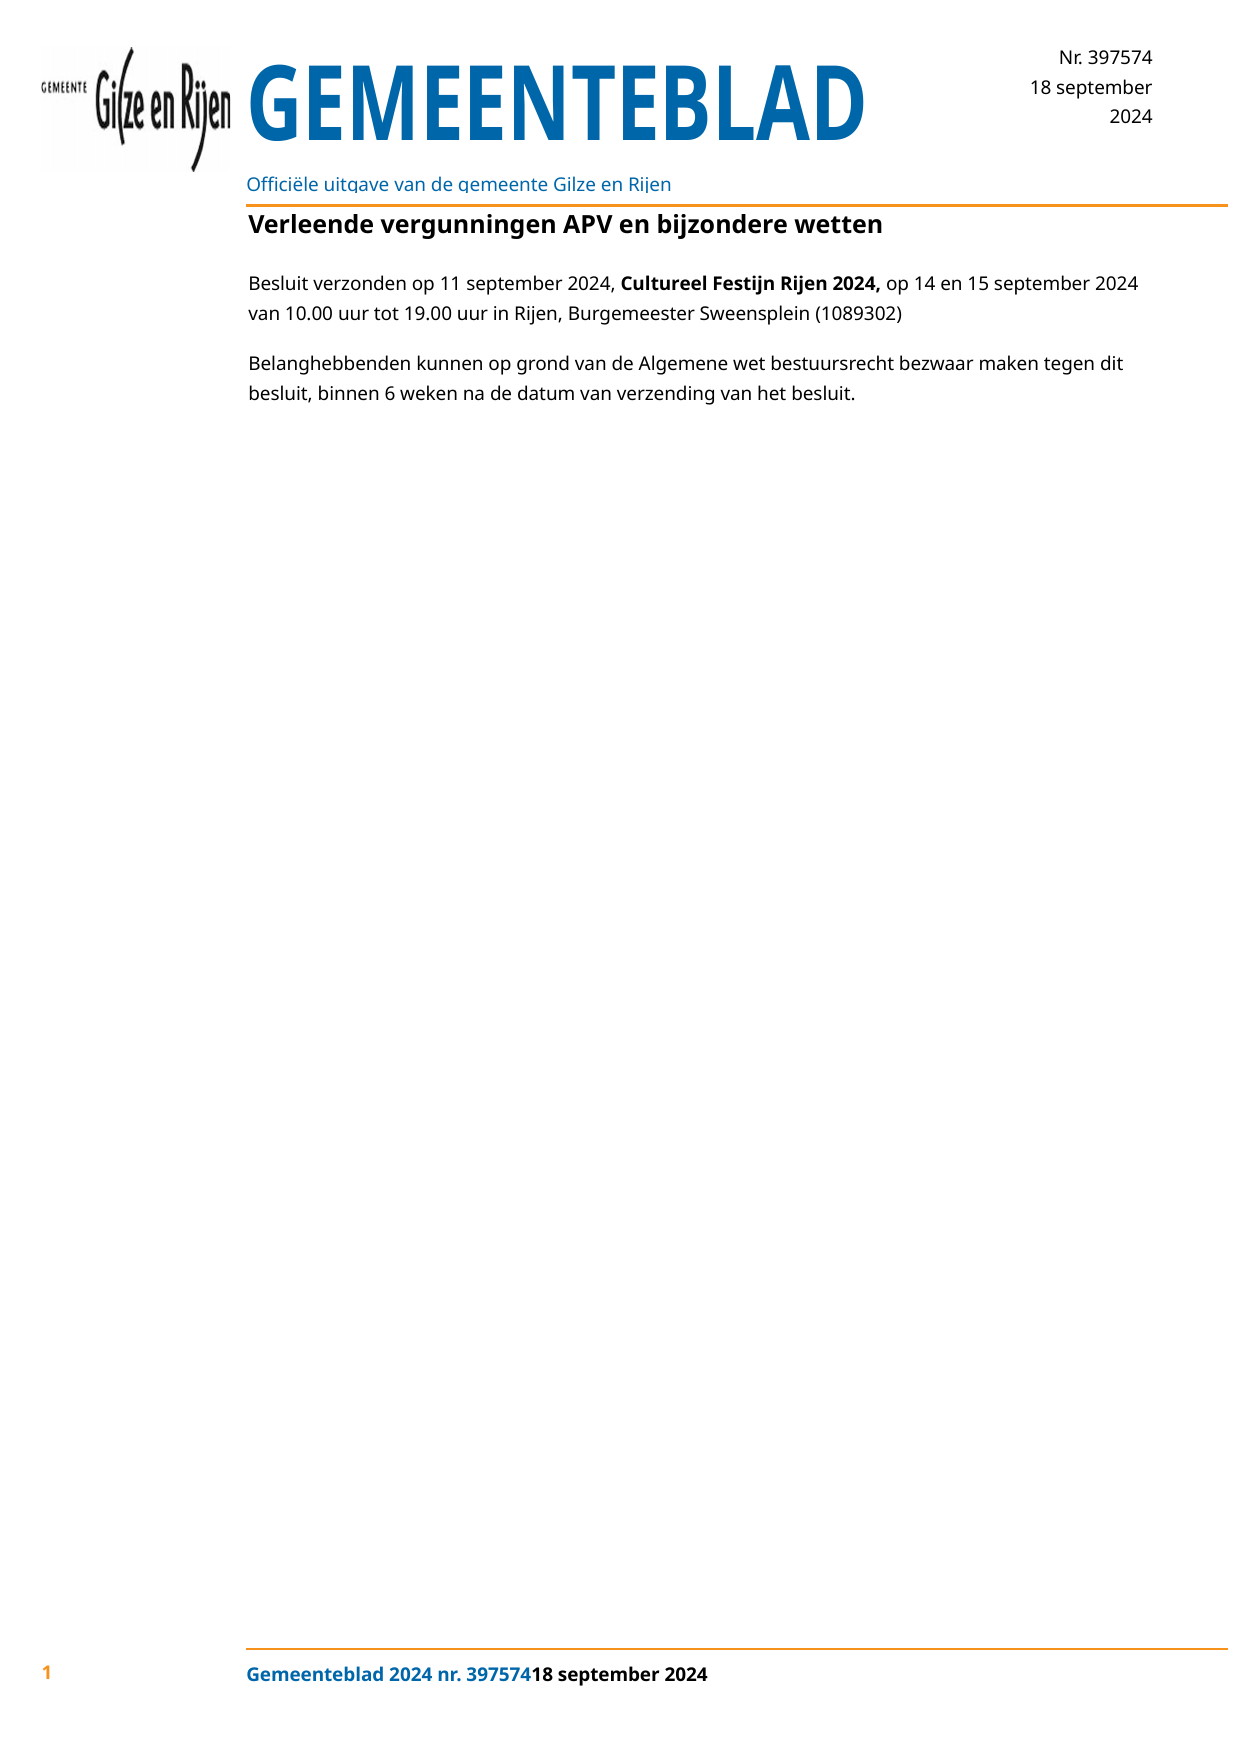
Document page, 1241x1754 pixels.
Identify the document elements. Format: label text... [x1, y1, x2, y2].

text Belanghebbenden kunnen op grond van de Algemene wet bestuursrecht bezwaar maken tegen dit besluit, binnen 6 weken na de datum van verzending van het besluit. [248, 350, 1152, 406]
picture [41, 47, 231, 172]
text Verleende vergunningen APV en bijzondere wetten [248, 207, 1152, 241]
text Besluit verzonden op 11 september 2024, Cultureel Festijn Rijen 2024, op 14 en 15 september 2024 van 10.00 uur tot 19.00 uur in Rijen, Burgemeester Sweensplein (1089302) [248, 270, 1152, 326]
